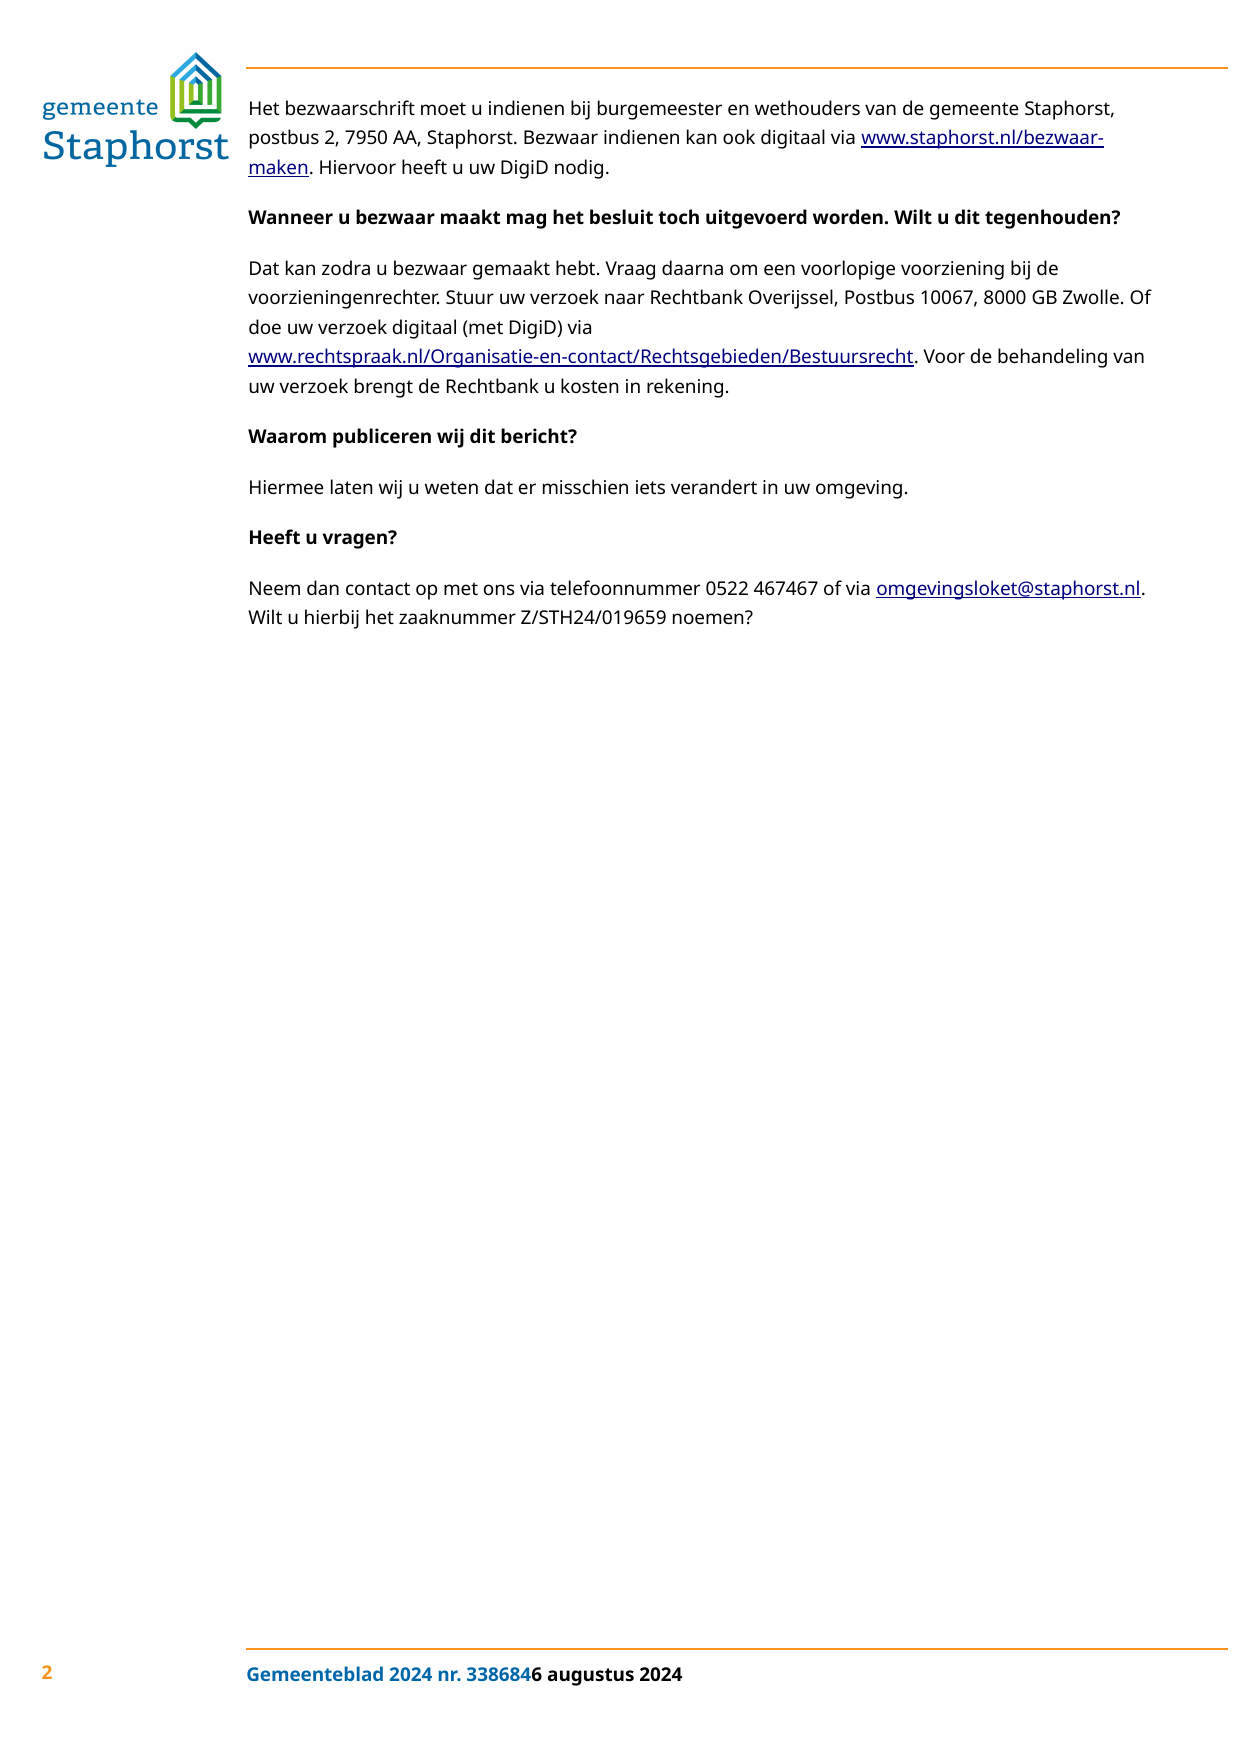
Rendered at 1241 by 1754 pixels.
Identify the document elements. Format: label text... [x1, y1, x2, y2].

text Waarom publiceren wij dit bericht? [248, 423, 1152, 449]
text Heeft u vragen? [248, 524, 1152, 550]
text Wanneer u bezwaar maakt mag het besluit toch uitgevoerd worden. Wilt u dit tegenhouden? [248, 204, 1152, 230]
text Dat kan zodra u bezwaar gemaakt hebt. Vraag daarna om een voorlopige voorziening bij de voorzieningenrechter. Stuur uw verzoek naar Rechtbank Overijssel, Postbus 10067, 8000 GB Zwolle. Of doe uw verzoek digitaal (met DigiD) via www.rechtspraak.nl/Organisatie-en-contact/Rechtsgebieden/Bestuursrecht. Voor de behandeling van uw verzoek brengt de Rechtbank u kosten in rekening. [248, 255, 1152, 399]
picture [41, 47, 231, 172]
text Neem dan contact op met ons via telefoonnummer 0522 467467 of via omgevingsloket@staphorst.nl. Wilt u hierbij het zaaknummer Z/STH24/019659 noemen? [248, 575, 1152, 630]
text Het bezwaarschrift moet u indienen bij burgemeester en wethouders van de gemeente Staphorst, postbus 2, 7950 AA, Staphorst. Bezwaar indienen kan ook digitaal via www.staphorst.nl/bezwaar-maken. Hiervoor heeft u uw DigiD nodig. [248, 95, 1152, 180]
text Hiermee laten wij u weten dat er misschien iets verandert in uw omgeving. [248, 474, 1152, 500]
